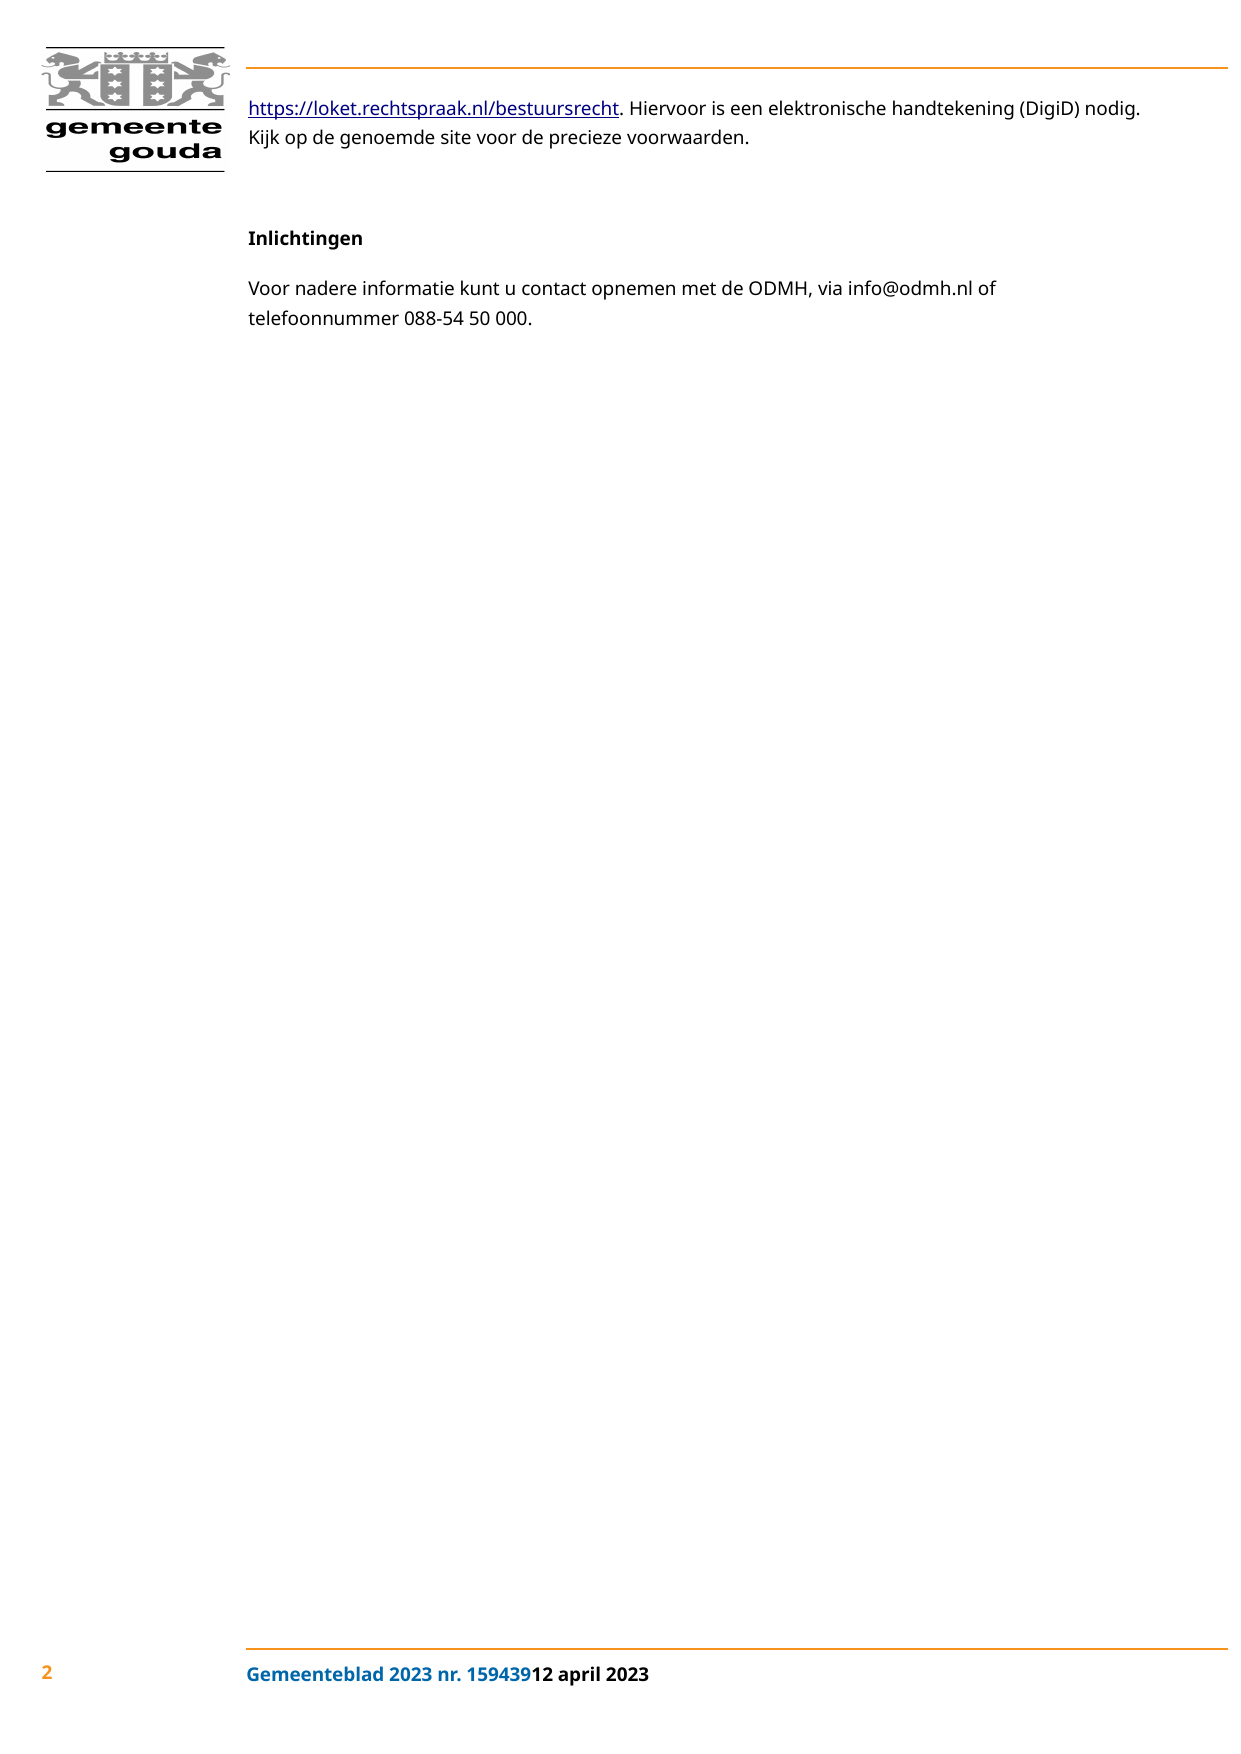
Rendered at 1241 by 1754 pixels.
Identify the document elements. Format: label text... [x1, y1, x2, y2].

text Voor nadere informatie kunt u contact opnemen met de ODMH, via info@odmh.nl of telefoonnummer 088-54 50 000. [248, 276, 1152, 331]
picture [41, 47, 231, 172]
text https://loket.rechtspraak.nl/bestuursrecht. Hiervoor is een elektronische handtekening (DigiD) nodig. Kijk op de genoemde site voor de precieze voorwaarden. [248, 95, 1152, 150]
text Inlichtingen [248, 225, 1152, 251]
